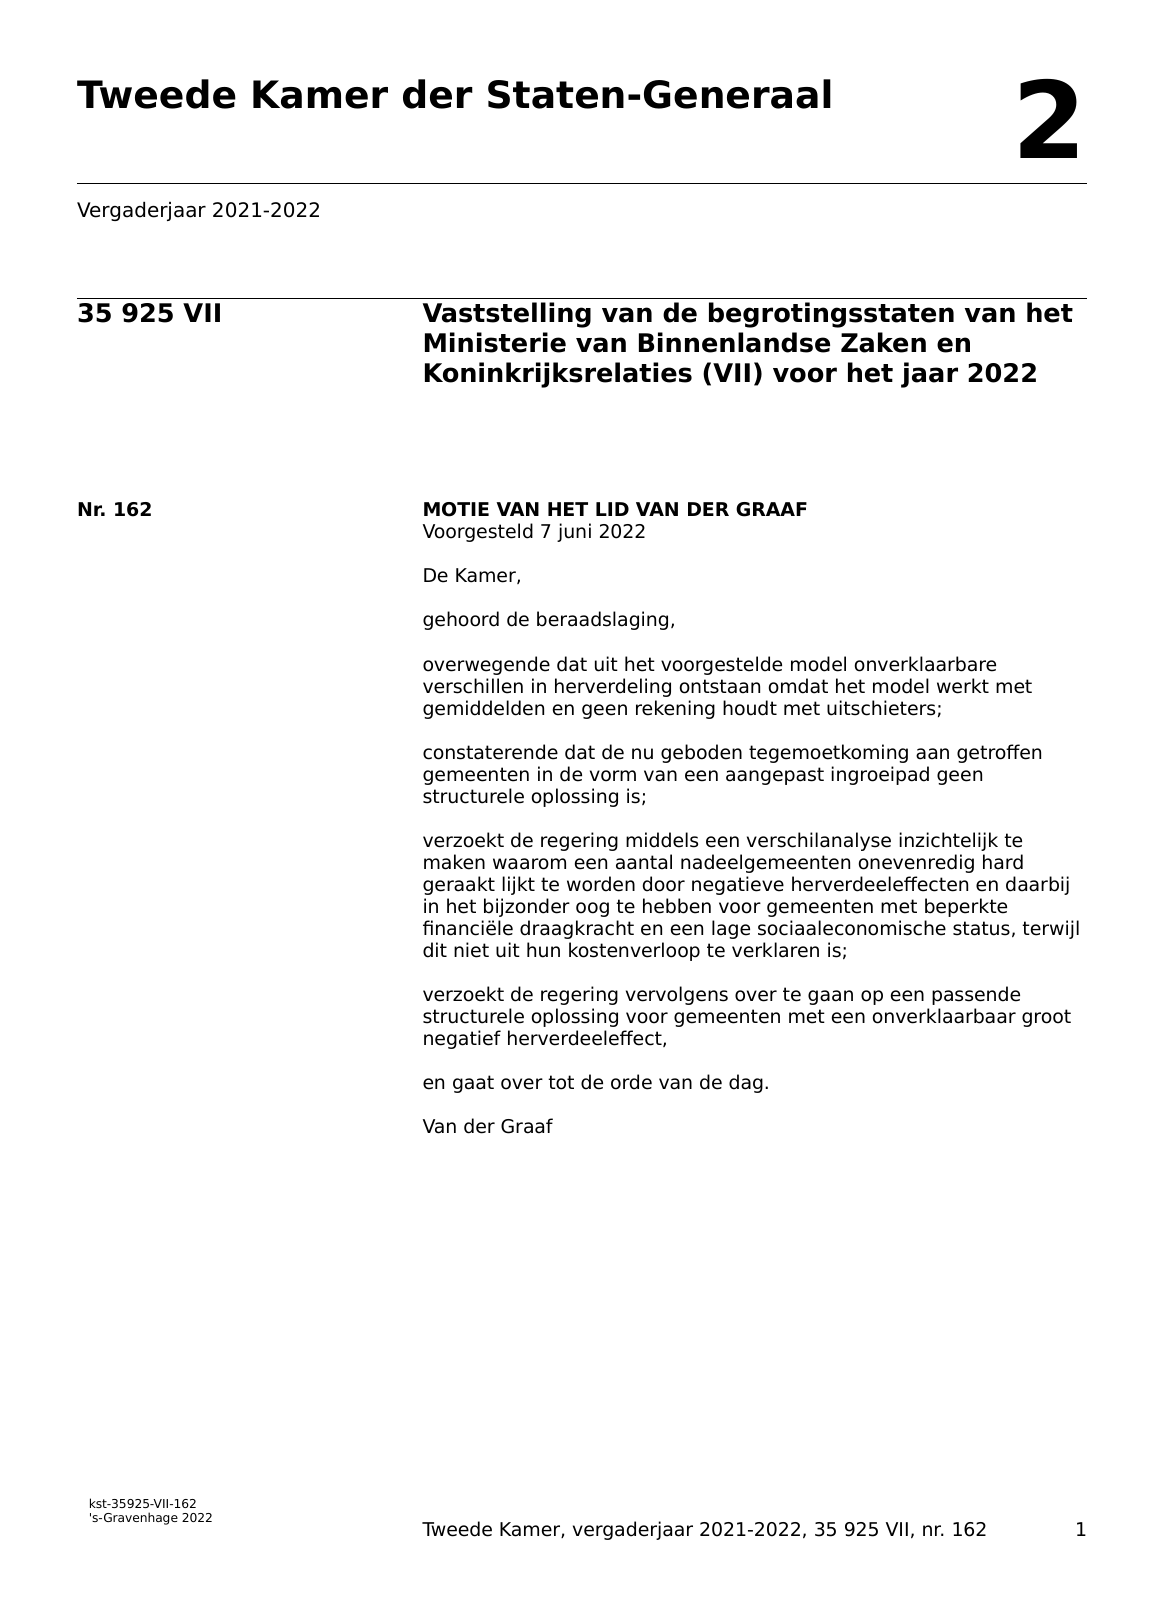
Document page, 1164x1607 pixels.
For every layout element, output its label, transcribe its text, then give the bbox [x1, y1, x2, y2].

table_header 2 [886, 59, 1087, 183]
text constaterende dat de nu geboden tegemoetkoming aan getroffen gemeenten in de vorm van een aangepast ingroeipad geen structurele oplossing is; [422, 742, 1087, 808]
subtitle Nr. 162 MOTIE VAN HET LID VAN DER GRAAF [77, 499, 1087, 521]
text gehoord de beraadslaging, [422, 609, 1087, 631]
table_cell Vergaderjaar 2021-2022 [77, 184, 1087, 298]
text overwegende dat uit het voorgestelde model onverklaarbare verschillen in herverdeling ontstaan omdat het model werkt met gemiddelden en geen rekening houdt met uitschieters; [422, 653, 1087, 719]
table_header Tweede Kamer der Staten-Generaal [77, 59, 886, 183]
text De Kamer, [422, 565, 1087, 587]
subtitle 35 925 VII Vaststelling van de begrotingsstaten van het Ministerie van Binnenlandse Zaken en Koninkrijksrelaties (VII) voor het jaar 2022 [77, 299, 1087, 388]
text verzoekt de regering middels een verschilanalyse inzichtelijk te maken waarom een aantal nadeelgemeenten onevenredig hard geraakt lijkt te worden door negatieve herverdeeleffecten en daarbij in het bijzonder oog te hebben voor gemeenten met beperkte financiële draagkracht en een lage sociaaleconomische status, terwijl dit niet uit hun kostenverloop te verklaren is; [422, 830, 1087, 962]
text Van der Graaf [422, 1116, 1087, 1138]
text kst-35925-VII-162 [88, 1497, 323, 1511]
text Voorgesteld 7 juni 2022 [422, 521, 1087, 543]
text en gaat over tot de orde van de dag. [422, 1072, 1087, 1094]
text verzoekt de regering vervolgens over te gaan op een passende structurele oplossing voor gemeenten met een onverklaarbaar groot negatief herverdeeleffect, [422, 984, 1087, 1050]
text 's-Gravenhage 2022 [88, 1511, 323, 1525]
